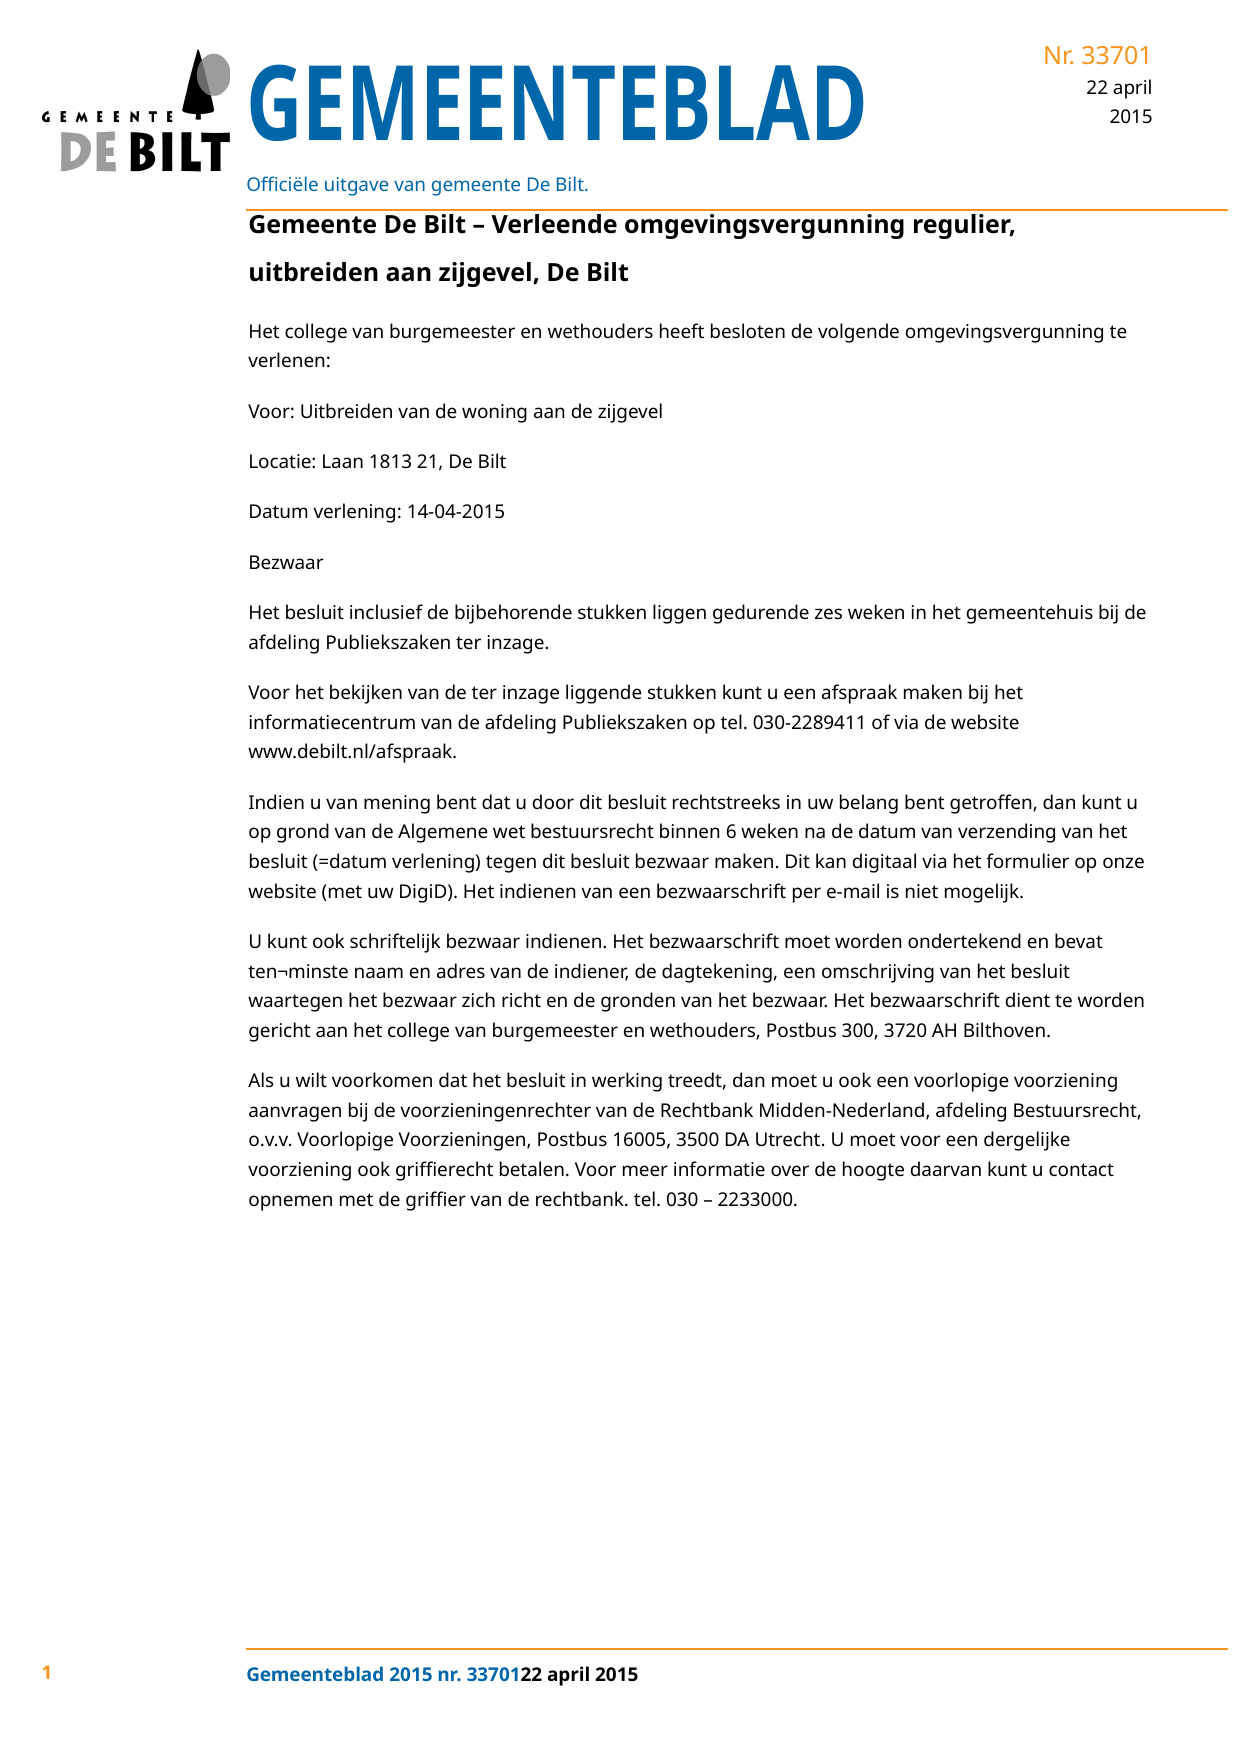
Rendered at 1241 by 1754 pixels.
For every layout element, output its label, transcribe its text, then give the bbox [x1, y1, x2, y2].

text Indien u van mening bent dat u door dit besluit rechtstreeks in uw belang bent getroffen, dan kunt u op grond van de Algemene wet bestuursrecht binnen 6 weken na de datum van verzending van het besluit (=datum verlening) tegen dit besluit bezwaar maken. Dit kan digitaal via het formulier op onze website (met uw DigiD). Het indienen van een bezwaarschrift per e-mail is niet mogelijk. [248, 789, 1152, 904]
text Het college van burgemeester en wethouders heeft besloten de volgende omgevingsvergunning te verlenen: [248, 318, 1152, 373]
text Voor: Uitbreiden van de woning aan de zijgevel [248, 398, 1152, 424]
text U kunt ook schriftelijk bezwaar indienen. Het bezwaarschrift moet worden ondertekend en bevat ten¬minste naam en adres van de indiener, de dagtekening, een omschrijving van het besluit waartegen het bezwaar zich richt en de gronden van het bezwaar. Het bezwaarschrift dient te worden gericht aan het college van burgemeester en wethouders, Postbus 300, 3720 AH Bilthoven. [248, 928, 1152, 1043]
text Locatie: Laan 1813 21, De Bilt [248, 448, 1152, 474]
text Voor het bekijken van de ter inzage liggende stukken kunt u een afspraak maken bij het informatiecentrum van de afdeling Publiekszaken op tel. 030-2289411 of via de website www.debilt.nl/afspraak. [248, 679, 1152, 764]
text Het besluit inclusief de bijbehorende stukken liggen gedurende zes weken in het gemeentehuis bij de afdeling Publiekszaken ter inzage. [248, 599, 1152, 655]
text Gemeente De Bilt – Verleende omgevingsvergunning regulier, uitbreiden aan zijgevel, De Bilt [248, 211, 1152, 288]
picture [41, 47, 231, 172]
text Als u wilt voorkomen dat het besluit in werking treedt, dan moet u ook een voorlopige voorziening aanvragen bij de voorzieningenrechter van de Rechtbank Midden-Nederland, afdeling Bestuursrecht, o.v.v. Voorlopige Voorzieningen, Postbus 16005, 3500 DA Utrecht. U moet voor een dergelijke voorziening ook griffierecht betalen. Voor meer informatie over de hoogte daarvan kunt u contact opnemen met de griffier van de rechtbank. tel. 030 – 2233000. [248, 1067, 1152, 1212]
text Datum verlening: 14-04-2015 [248, 499, 1152, 524]
text Bezwaar [248, 549, 1152, 575]
